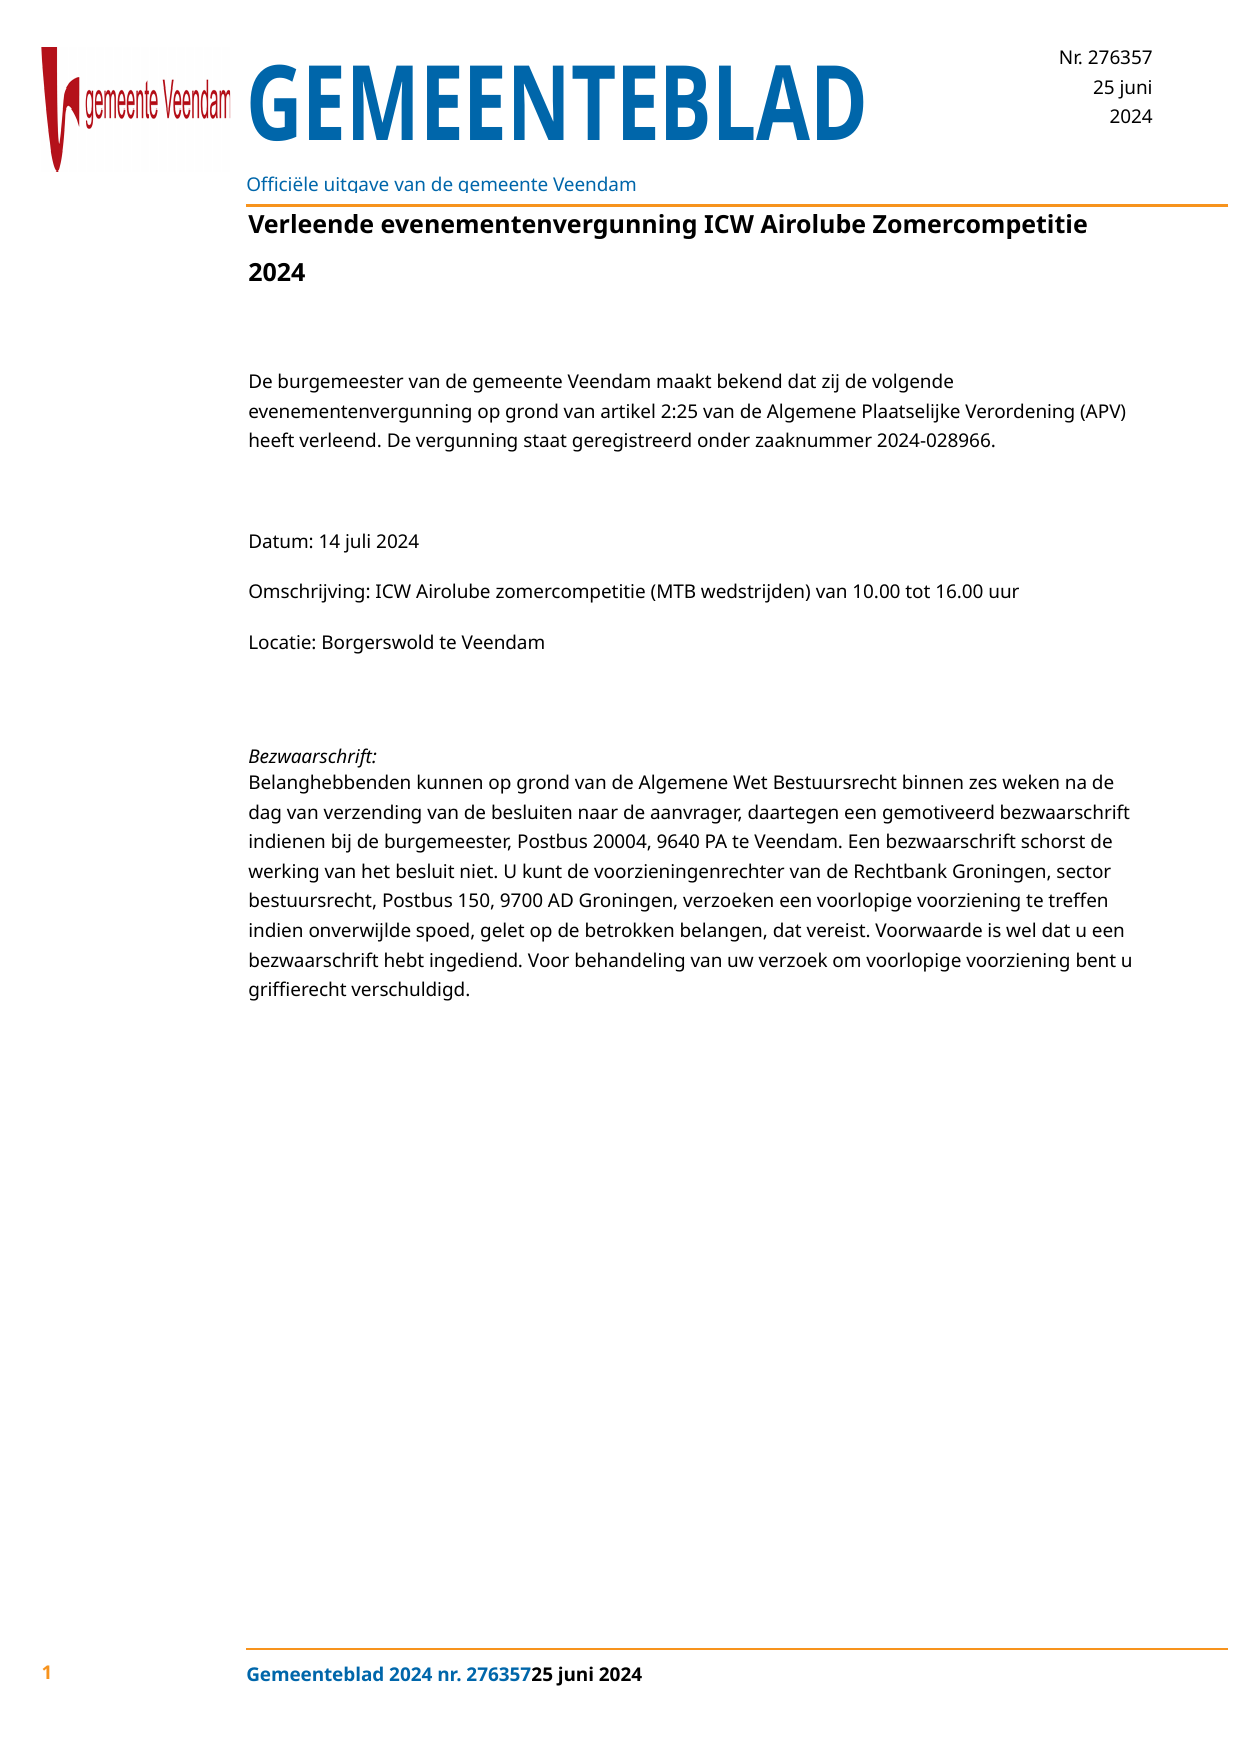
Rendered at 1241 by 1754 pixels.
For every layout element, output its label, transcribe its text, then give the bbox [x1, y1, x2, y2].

text De burgemeester van de gemeente Veendam maakt bekend dat zij de volgende evenementenvergunning op grond van artikel 2:25 van de Algemene Plaatselijke Verordening (APV) heeft verleend. De vergunning staat geregistreerd onder zaaknummer 2024-028966. [248, 368, 1152, 453]
picture [41, 47, 231, 172]
text Omschrijving: ICW Airolube zomercompetitie (MTB wedstrijden) van 10.00 tot 16.00 uur [248, 579, 1152, 604]
text Verleende evenementenvergunning ICW Airolube Zomercompetitie 2024 [248, 207, 1152, 288]
text Locatie: Borgerswold te Veendam [248, 629, 1152, 655]
text Datum: 14 juli 2024 [248, 528, 1152, 554]
text Bezwaarschrift: [248, 743, 1152, 769]
text Belanghebbenden kunnen op grond van de Algemene Wet Bestuursrecht binnen zes weken na de dag van verzending van de besluiten naar de aanvrager, daartegen een gemotiveerd bezwaarschrift indienen bij de burgemeester, Postbus 20004, 9640 PA te Veendam. Een bezwaarschrift schorst de werking van het besluit niet. U kunt de voorzieningenrechter van de Rechtbank Groningen, sector bestuursrecht, Postbus 150, 9700 AD Groningen, verzoeken een voorlopige voorziening te treffen indien onverwijlde spoed, gelet op de betrokken belangen, dat vereist. Voorwaarde is wel dat u een bezwaarschrift hebt ingediend. Voor behandeling van uw verzoek om voorlopige voorziening bent u griffierecht verschuldigd. [248, 769, 1152, 1002]
